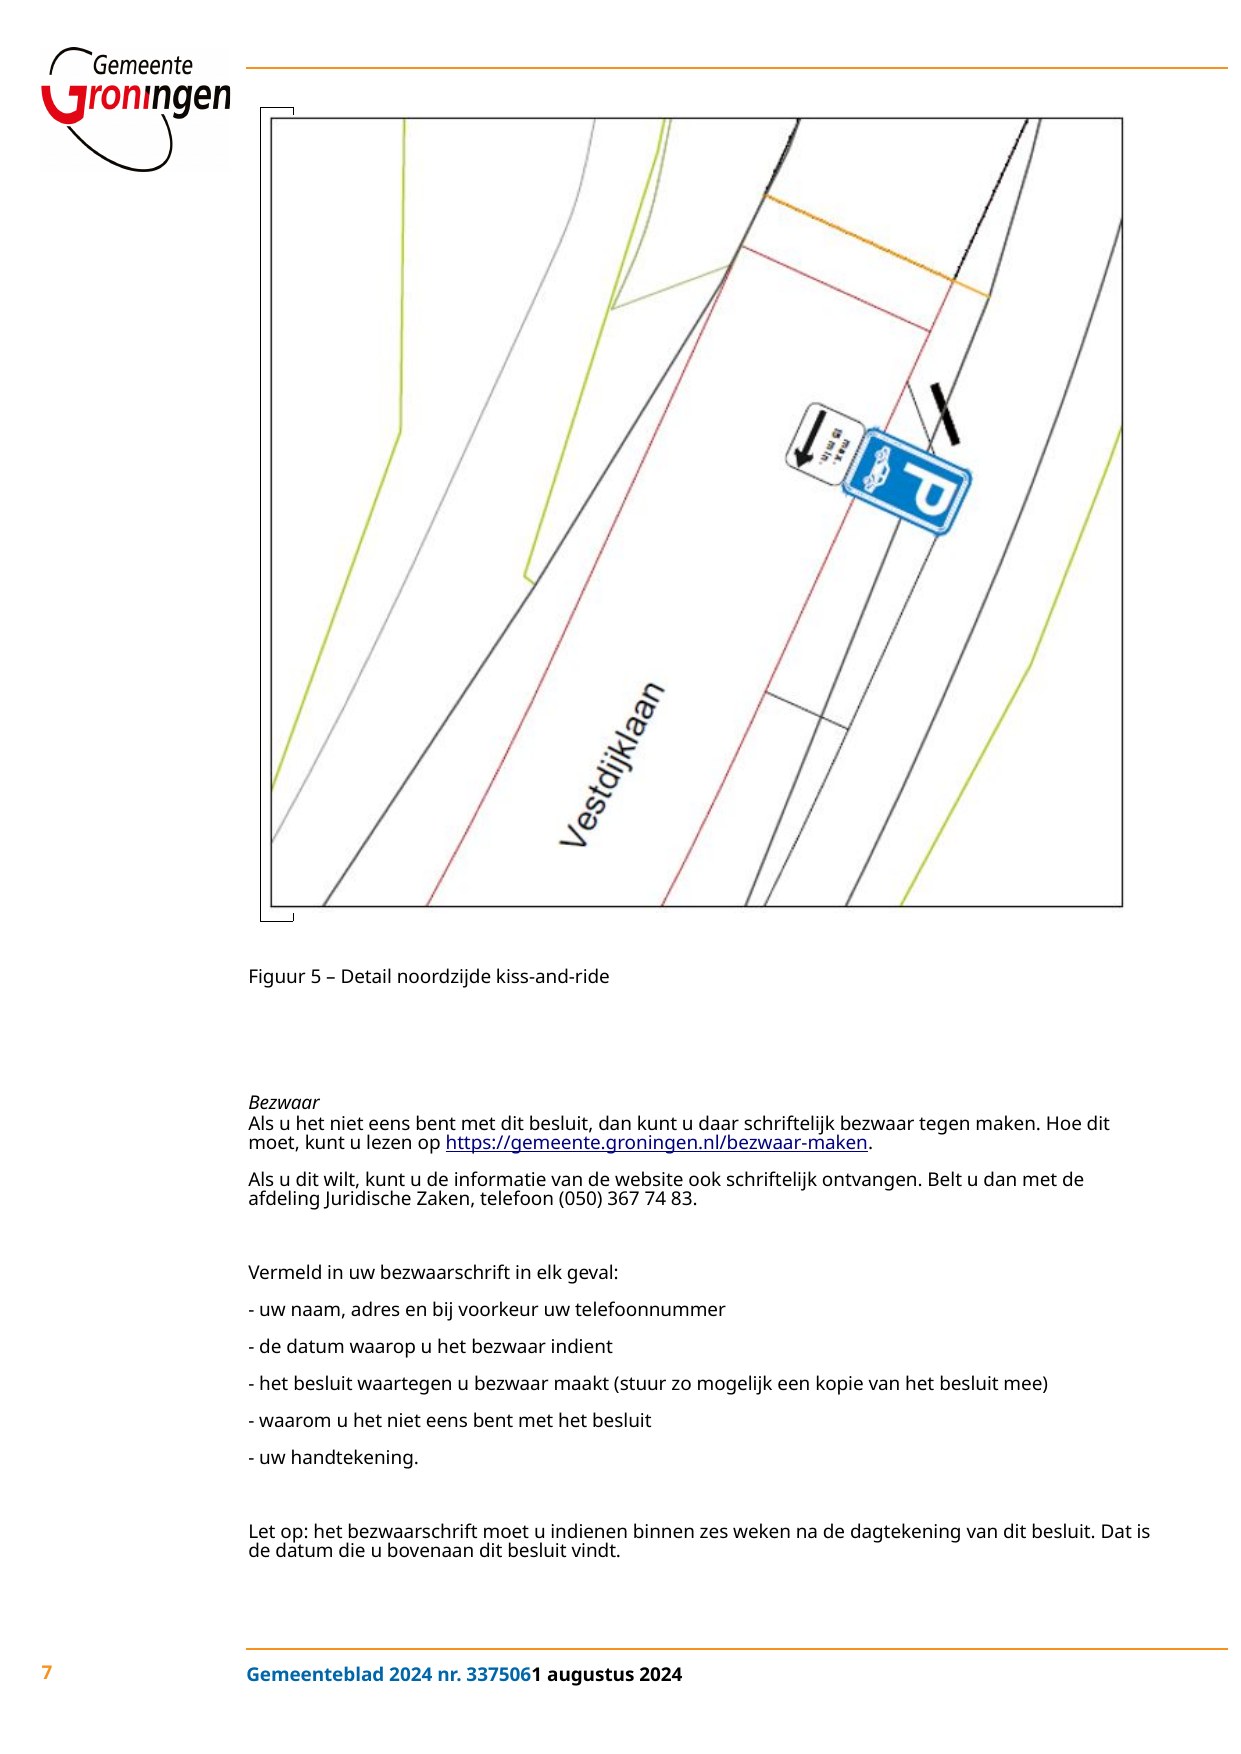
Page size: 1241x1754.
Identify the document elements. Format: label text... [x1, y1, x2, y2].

text Figuur 5 – Detail noordzijde kiss-and-ride [248, 963, 1152, 989]
text - uw naam, adres en bij voorkeur uw telefoonnummer [248, 1301, 1152, 1320]
text Vermeld in uw bezwaarschrift in elk geval: [248, 1264, 1152, 1283]
text - het besluit waartegen u bezwaar maakt (stuur zo mogelijk een kopie van het besluit mee) [248, 1375, 1152, 1394]
text Let op: het bezwaarschrift moet u indienen binnen zes weken na de dagtekening van dit besluit. Dat is de datum die u bovenaan dit besluit vindt. [248, 1523, 1152, 1561]
text Als u dit wilt, kunt u de informatie van de website ook schriftelijk ontvangen. Belt u dan met de afdeling Juridische Zaken, telefoon (050) 367 74 83. [248, 1171, 1152, 1209]
text Als u het niet eens bent met dit besluit, dan kunt u daar schriftelijk bezwaar tegen maken. Hoe dit moet, kunt u lezen op https://gemeente.groningen.nl/bezwaar-maken. [248, 1114, 1152, 1153]
text - uw handtekening. [248, 1449, 1152, 1468]
picture [41, 47, 231, 172]
text - de datum waarop u het bezwaar indient [248, 1338, 1152, 1357]
picture [268, 115, 1125, 913]
text - waarom u het niet eens bent met het besluit [248, 1412, 1152, 1431]
text Bezwaar [248, 1089, 1152, 1114]
